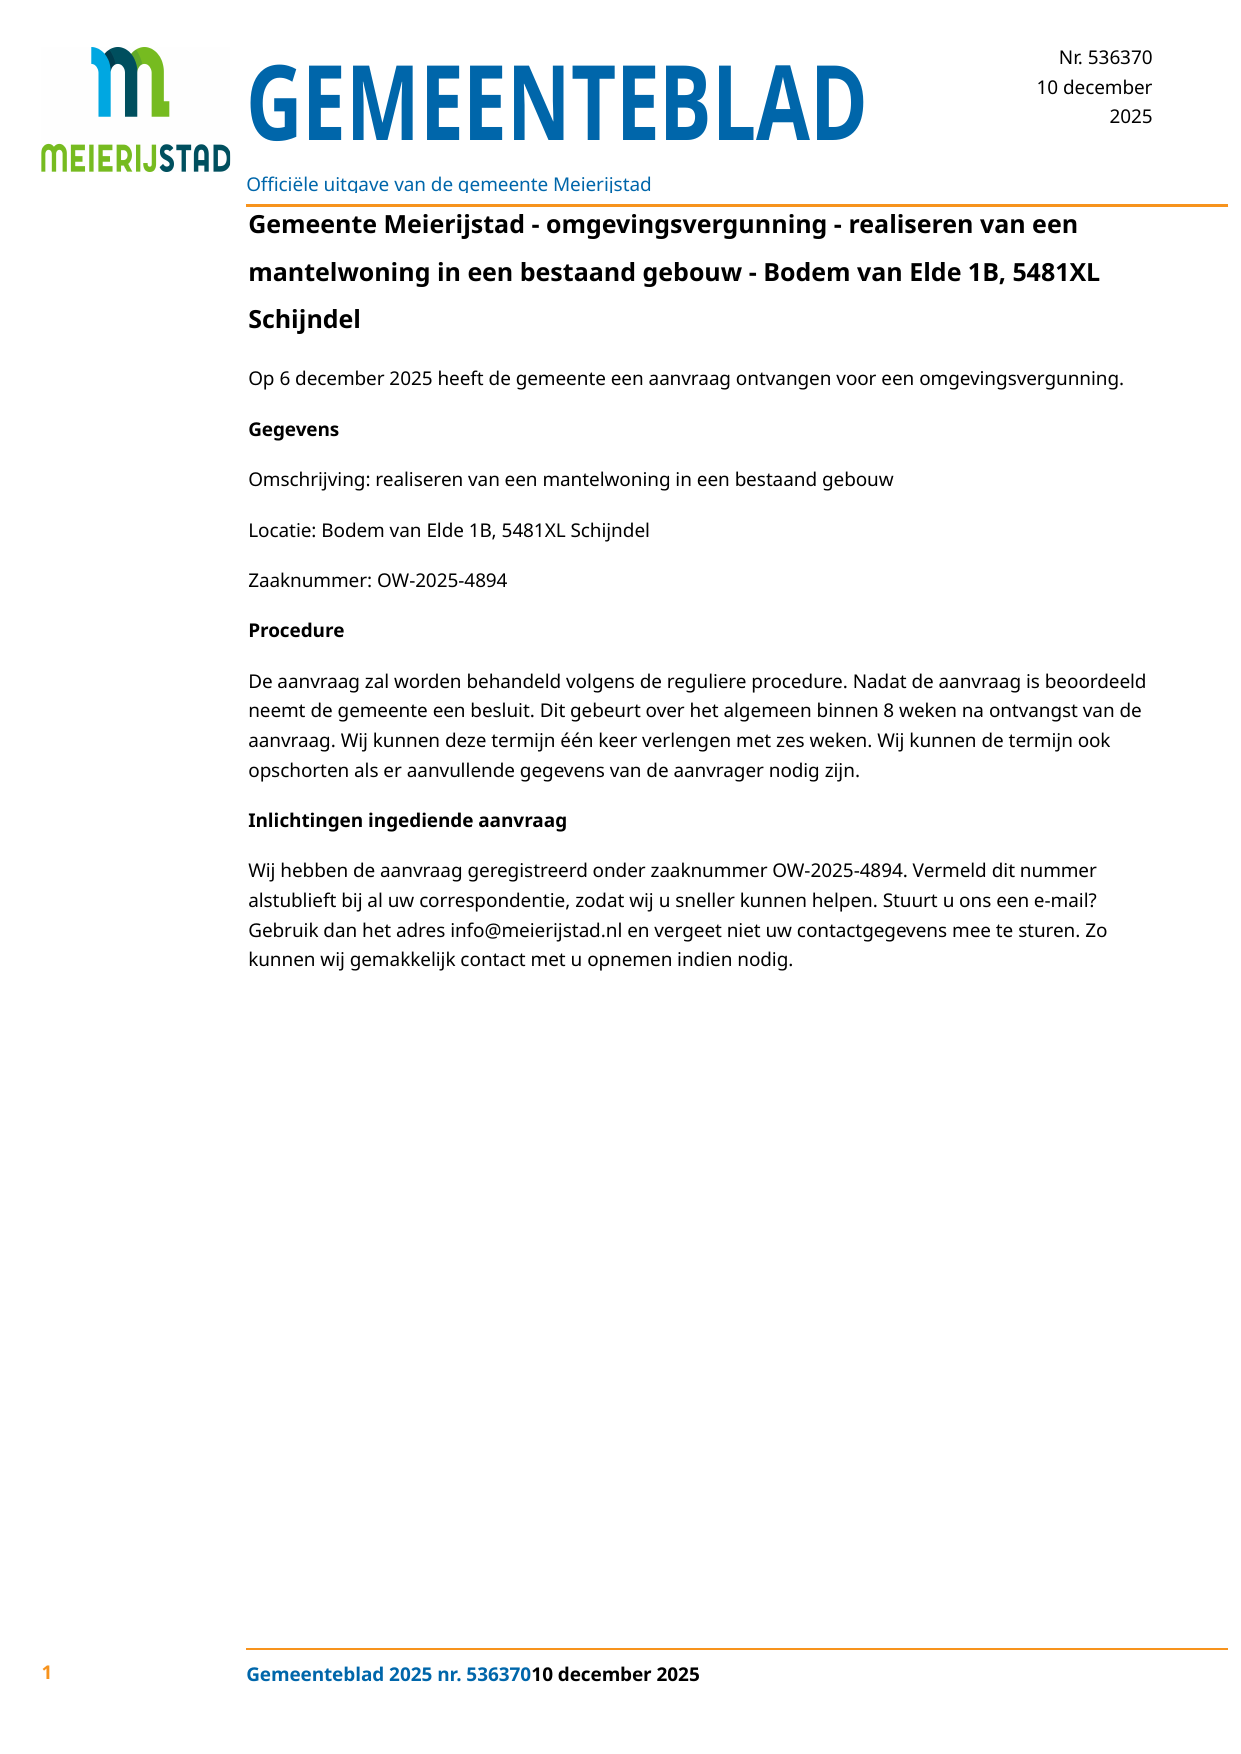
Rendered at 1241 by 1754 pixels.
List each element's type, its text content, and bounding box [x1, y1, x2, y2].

text Zaaknummer: OW-2025-4894 [248, 567, 1152, 593]
text Gemeente Meierijstad - omgevingsvergunning - realiseren van een mantelwoning in een bestaand gebouw - Bodem van Elde 1B, 5481XL Schijndel [248, 207, 1152, 336]
text Omschrijving: realiseren van een mantelwoning in een bestaand gebouw [248, 466, 1152, 492]
picture [41, 47, 231, 172]
text Locatie: Bodem van Elde 1B, 5481XL Schijndel [248, 517, 1152, 542]
text Wij hebben de aanvraag geregistreerd onder zaaknummer OW-2025-4894. Vermeld dit nummer alstublieft bij al uw correspondentie, zodat wij u sneller kunnen helpen. Stuurt u ons een e-mail? Gebruik dan het adres info@meierijstad.nl en vergeet niet uw contactgegevens mee te sturen. Zo kunnen wij gemakkelijk contact met u opnemen indien nodig. [248, 858, 1152, 972]
text Procedure [248, 618, 1152, 643]
text Op 6 december 2025 heeft de gemeente een aanvraag ontvangen voor een omgevingsvergunning. [248, 366, 1152, 391]
text Inlichtingen ingediende aanvraag [248, 807, 1152, 833]
text Gegevens [248, 416, 1152, 442]
text De aanvraag zal worden behandeld volgens de reguliere procedure. Nadat de aanvraag is beoordeeld neemt de gemeente een besluit. Dit gebeurt over het algemeen binnen 8 weken na ontvangst van de aanvraag. Wij kunnen deze termijn één keer verlengen met zes weken. Wij kunnen de termijn ook opschorten als er aanvullende gegevens van de aanvrager nodig zijn. [248, 668, 1152, 782]
